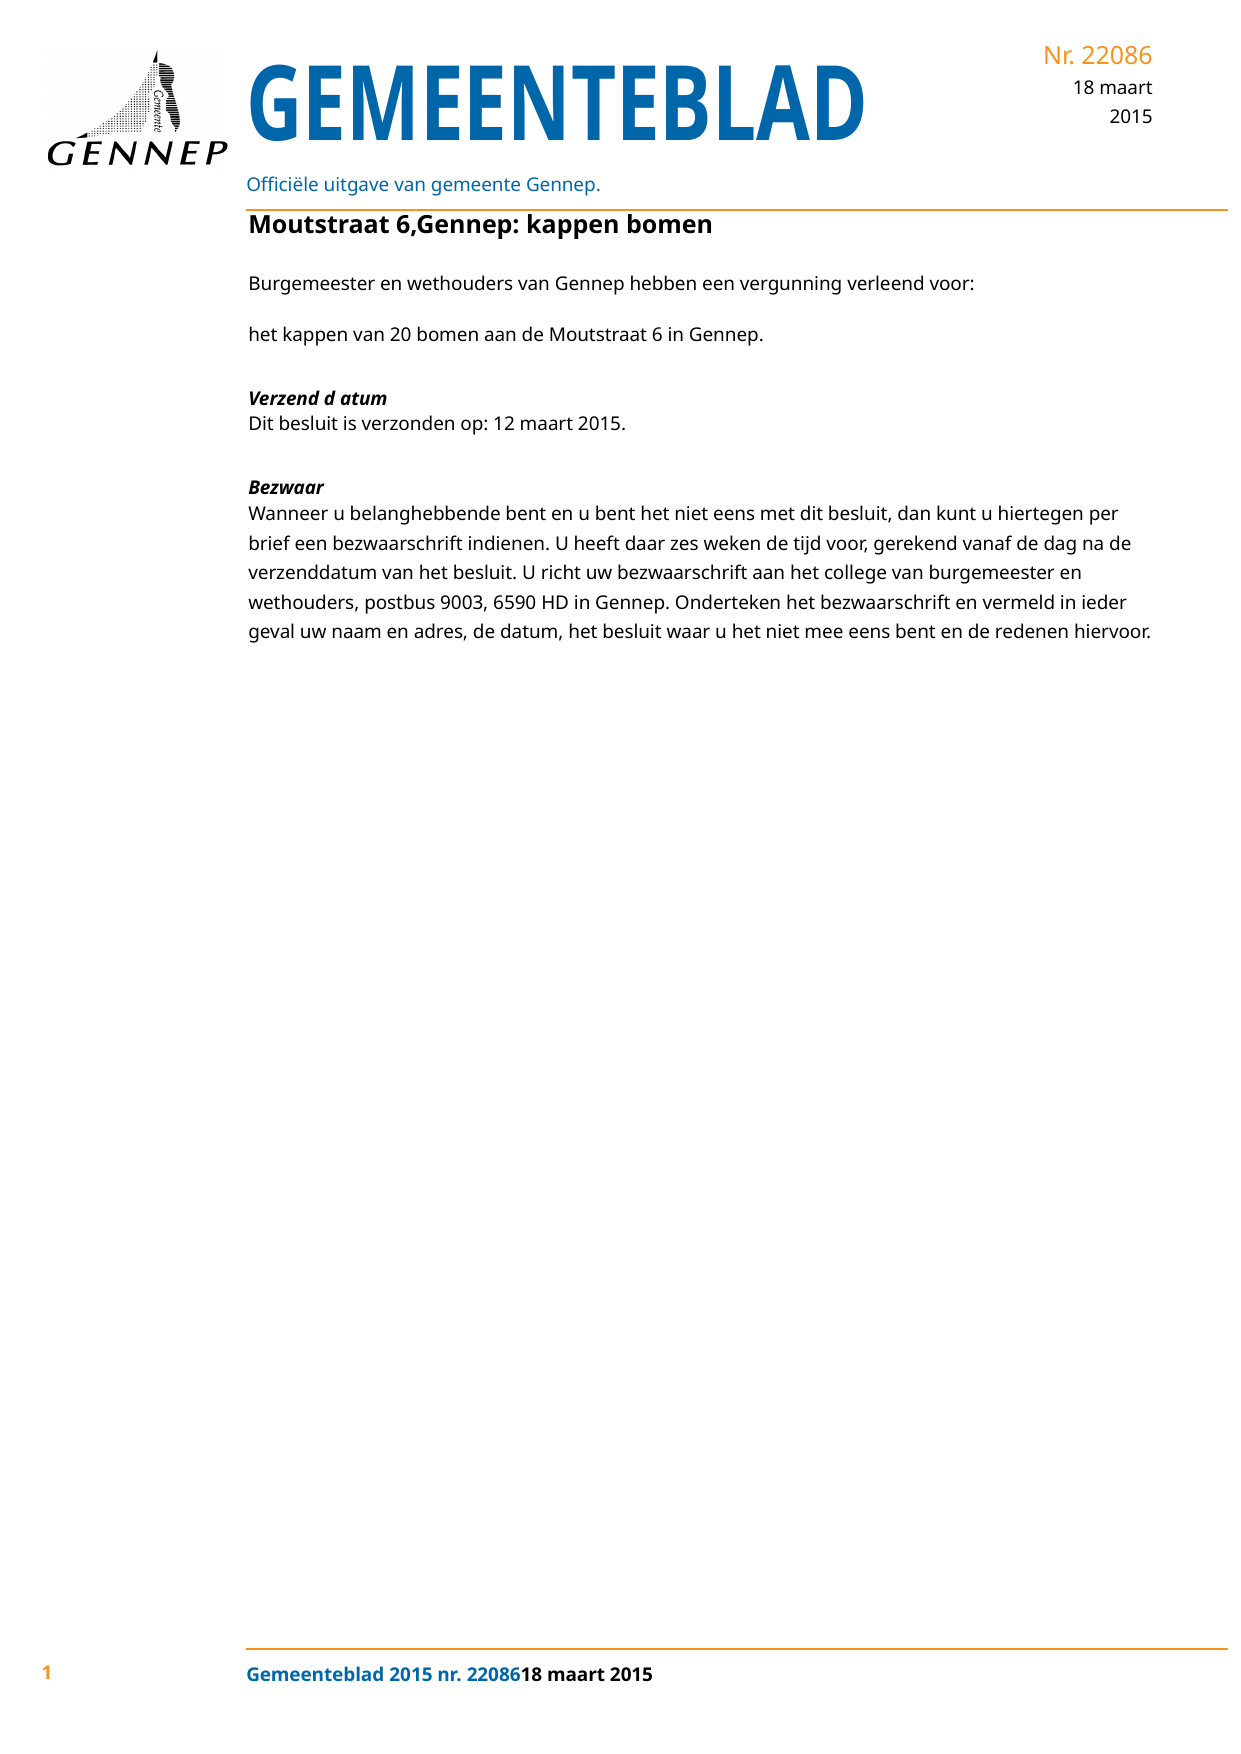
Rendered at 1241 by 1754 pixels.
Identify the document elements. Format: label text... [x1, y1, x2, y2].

text Bezwaar [248, 474, 1152, 500]
text Wanneer u belanghebbende bent en u bent het niet eens met dit besluit, dan kunt u hiertegen per brief een bezwaarschrift indienen. U heeft daar zes weken de tijd voor, gerekend vanaf de dag na de verzenddatum van het besluit. U richt uw bezwaarschrift aan het college van burgemeester en wethouders, postbus 9003, 6590 HD in Gennep. Onderteken het bezwaarschrift en vermeld in ieder geval uw naam en adres, de datum, het besluit waar u het niet mee eens bent en de redenen hiervoor. [248, 500, 1152, 644]
text Verzend d atum [248, 385, 1152, 410]
picture [41, 47, 231, 172]
text Moutstraat 6,Gennep: kappen bomen [248, 211, 1152, 241]
text Burgemeester en wethouders van Gennep hebben een vergunning verleend voor: [248, 270, 1152, 296]
text het kappen van 20 bomen aan de Moutstraat 6 in Gennep. [248, 321, 1152, 346]
text Dit besluit is verzonden op: 12 maart 2015. [248, 410, 1152, 436]
